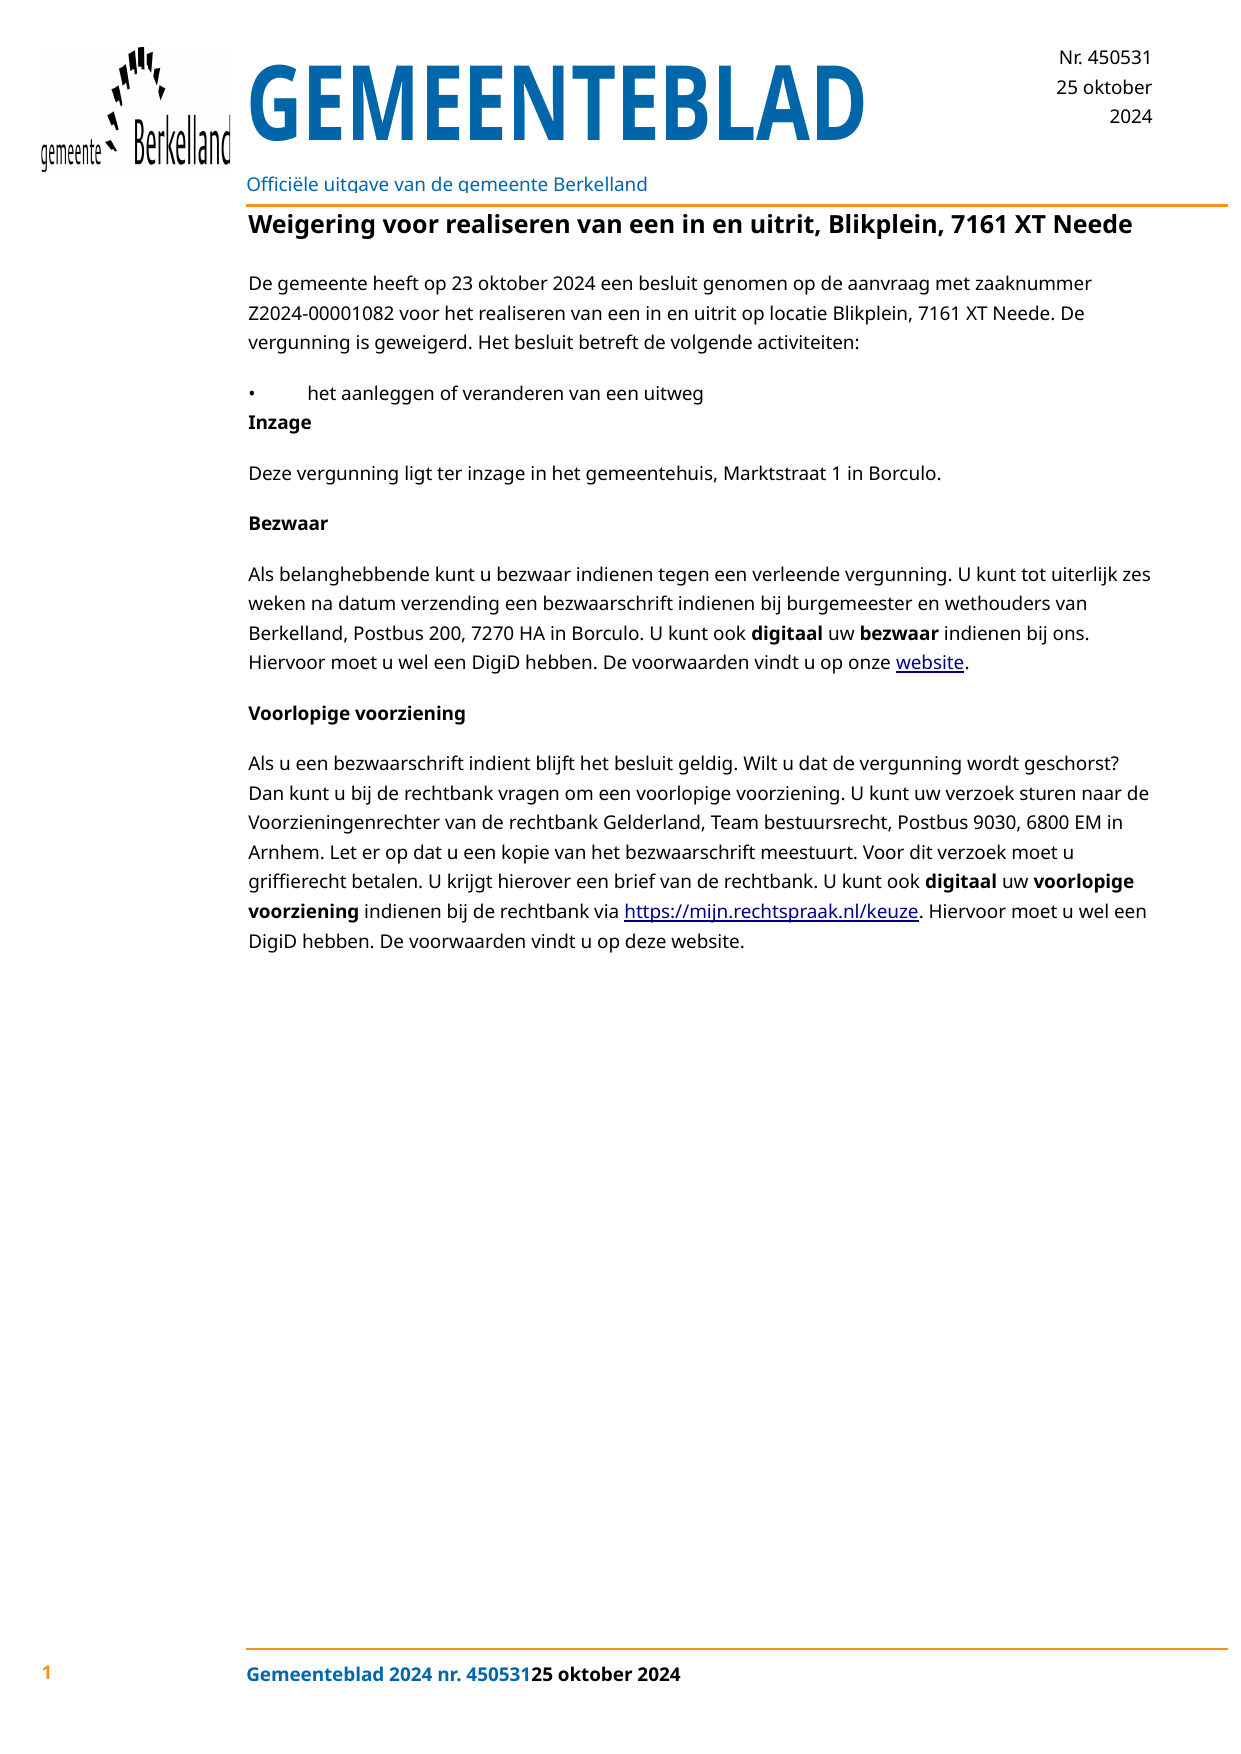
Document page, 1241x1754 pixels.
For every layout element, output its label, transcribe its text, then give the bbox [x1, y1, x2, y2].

text Inzage [248, 409, 1152, 435]
text Bezwaar [248, 510, 1152, 536]
text De gemeente heeft op 23 oktober 2024 een besluit genomen op de aanvraag met zaaknummer Z2024-00001082 voor het realiseren van een in en uitrit op locatie Blikplein, 7161 XT Neede. De vergunning is geweigerd. Het besluit betreft de volgende activiteiten: [248, 270, 1152, 355]
text Weigering voor realiseren van een in en uitrit, Blikplein, 7161 XT Neede [248, 207, 1152, 241]
text Als u een bezwaarschrift indient blijft het besluit geldig. Wilt u dat de vergunning wordt geschorst? Dan kunt u bij de rechtbank vragen om een voorlopige voorziening. U kunt uw verzoek sturen naar de Voorzieningenrechter van de rechtbank Gelderland, Team bestuursrecht, Postbus 9030, 6800 EM in Arnhem. Let er op dat u een kopie van het bezwaarschrift meestuurt. Voor dit verzoek moet u griffierecht betalen. U krijgt hierover een brief van de rechtbank. U kunt ook digitaal uw voorlopige voorziening indienen bij de rechtbank via https://mijn.rechtspraak.nl/keuze. Hiervoor moet u wel een DigiD hebben. De voorwaarden vindt u op deze website. [248, 750, 1152, 953]
text Als belanghebbende kunt u bezwaar indienen tegen een verleende vergunning. U kunt tot uiterlijk zes weken na datum verzending een bezwaarschrift indienen bij burgemeester en wethouders van Berkelland, Postbus 200, 7270 HA in Borculo. U kunt ook digitaal uw bezwaar indienen bij ons. Hiervoor moet u wel een DigiD hebben. De voorwaarden vindt u op onze website. [248, 561, 1152, 675]
picture [41, 47, 231, 172]
list het aanleggen of veranderen van een uitweg [248, 380, 1152, 406]
text Voorlopige voorziening [248, 700, 1152, 726]
text Deze vergunning ligt ter inzage in het gemeentehuis, Marktstraat 1 in Borculo. [248, 460, 1152, 486]
